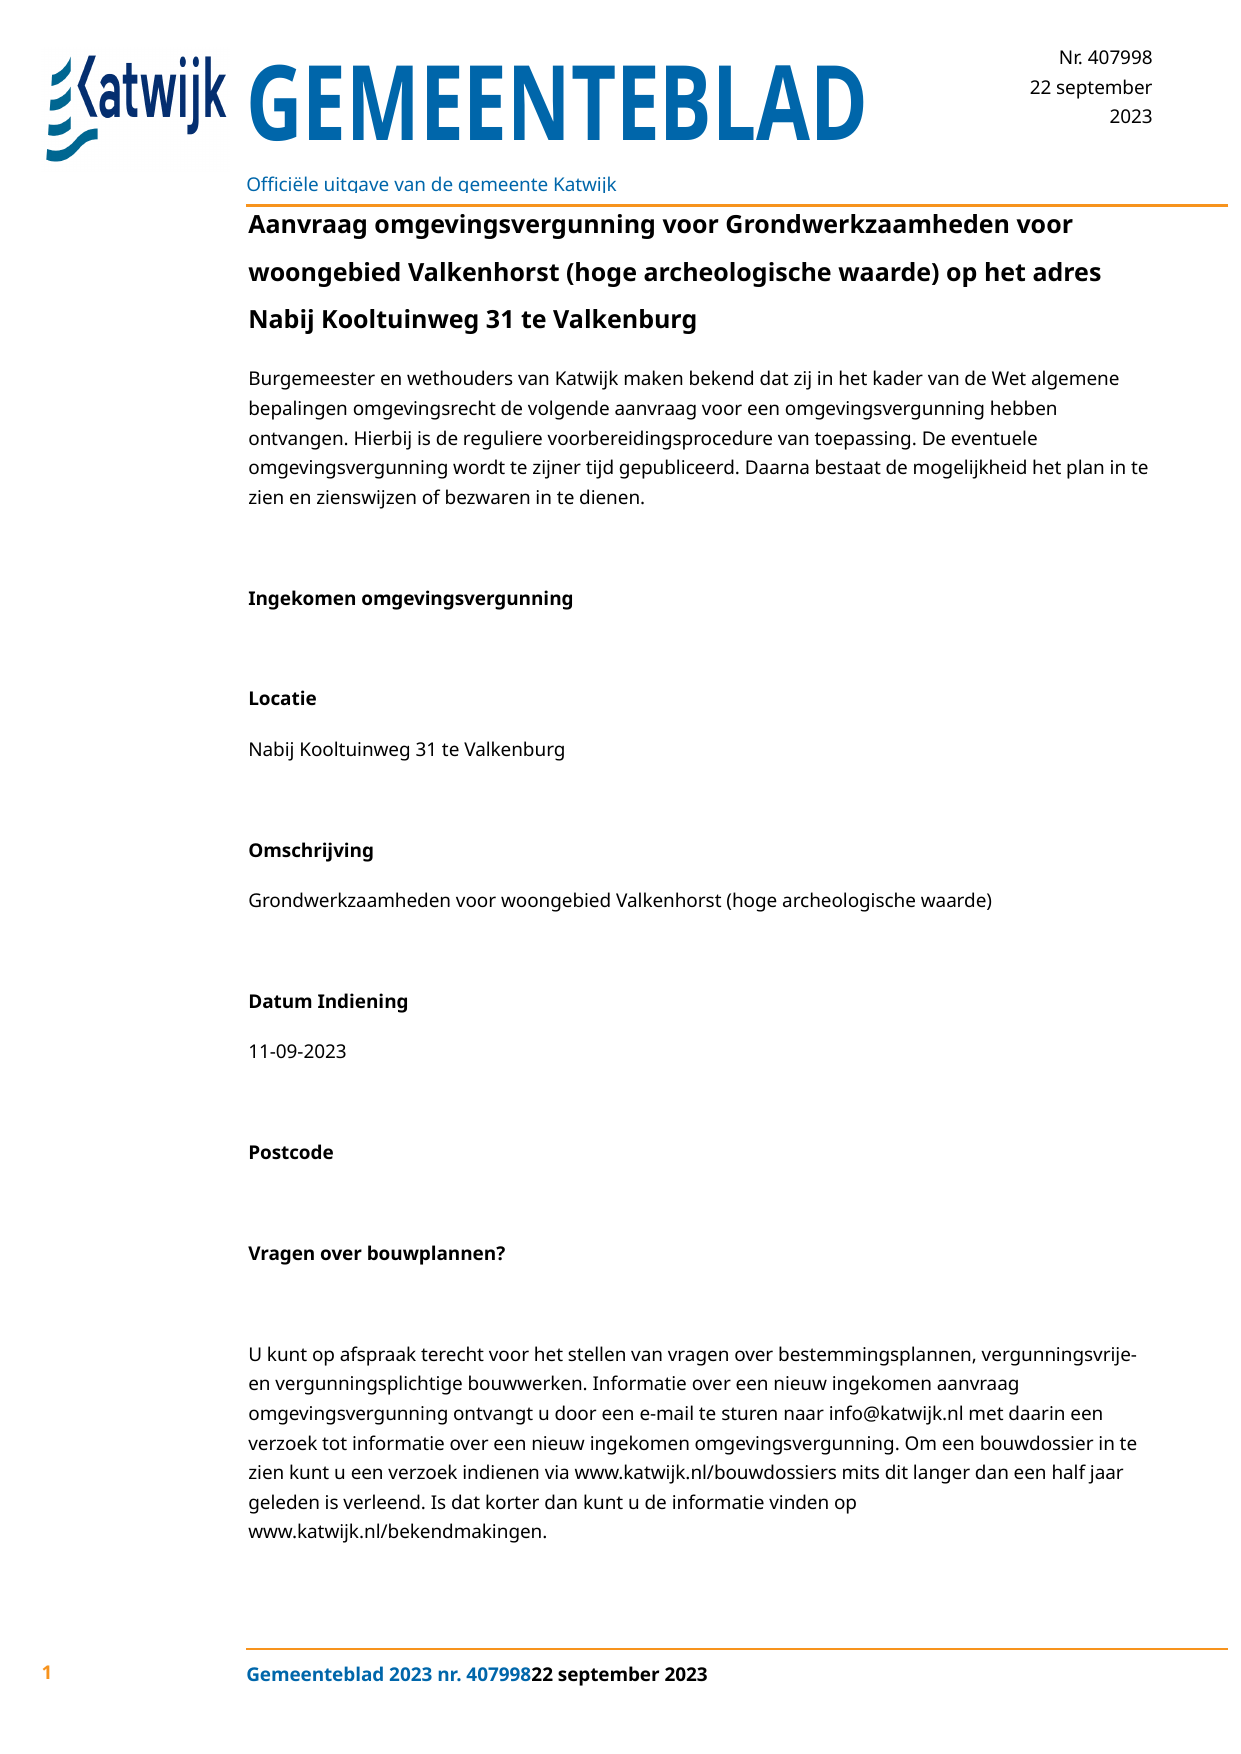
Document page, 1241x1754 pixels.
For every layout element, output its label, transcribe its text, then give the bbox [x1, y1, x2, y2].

text Grondwerkzaamheden voor woongebied Valkenhorst (hoge archeologische waarde) [248, 887, 1152, 913]
text Postcode [248, 1139, 1152, 1165]
text Ingekomen omgevingsvergunning [248, 585, 1152, 610]
picture [41, 47, 231, 172]
text U kunt op afspraak terecht voor het stellen van vragen over bestemmingsplannen, vergunningsvrije- en vergunningsplichtige bouwwerken. Informatie over een nieuw ingekomen aanvraag omgevingsvergunning ontvangt u door een e-mail te sturen naar info@katwijk.nl met daarin een verzoek tot informatie over een nieuw ingekomen omgevingsvergunning. Om een bouwdossier in te zien kunt u een verzoek indienen via www.katwijk.nl/bouwdossiers mits dit langer dan een half jaar geleden is verleend. Is dat korter dan kunt u de informatie vinden op www.katwijk.nl/bekendmakingen. [248, 1341, 1152, 1544]
text Vragen over bouwplannen? [248, 1240, 1152, 1266]
text Omschrijving [248, 837, 1152, 862]
text 11-09-2023 [248, 1038, 1152, 1064]
text Locatie [248, 686, 1152, 711]
text Nabij Kooltuinweg 31 te Valkenburg [248, 736, 1152, 762]
text Aanvraag omgevingsvergunning voor Grondwerkzaamheden voor woongebied Valkenhorst (hoge archeologische waarde) op het adres Nabij Kooltuinweg 31 te Valkenburg [248, 207, 1152, 336]
text Datum Indiening [248, 988, 1152, 1014]
text Burgemeester en wethouders van Katwijk maken bekend dat zij in het kader van de Wet algemene bepalingen omgevingsrecht de volgende aanvraag voor een omgevingsvergunning hebben ontvangen. Hierbij is de reguliere voorbereidingsprocedure van toepassing. De eventuele omgevingsvergunning wordt te zijner tijd gepubliceerd. Daarna bestaat de mogelijkheid het plan in te zien en zienswijzen of bezwaren in te dienen. [248, 366, 1152, 509]
